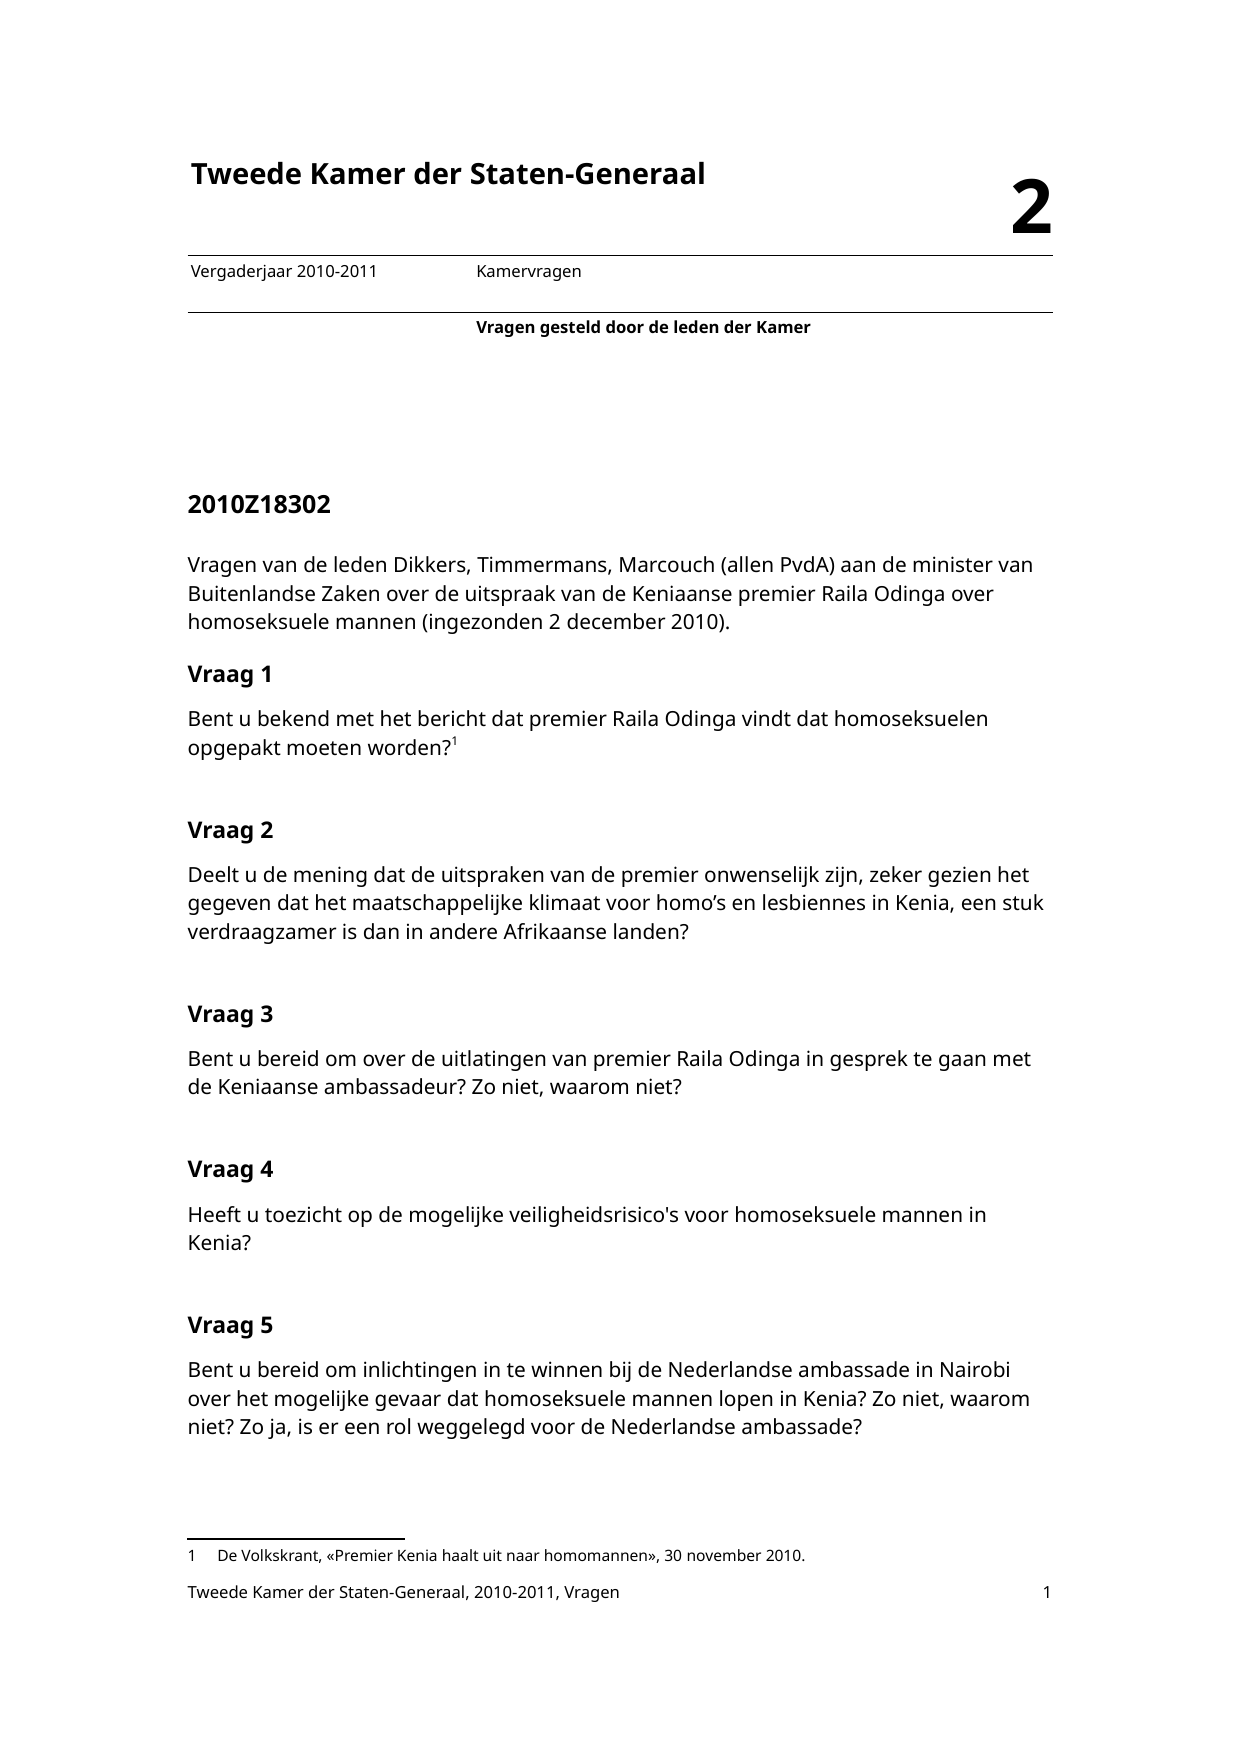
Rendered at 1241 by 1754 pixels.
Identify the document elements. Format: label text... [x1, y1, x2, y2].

text 2010Z18302 [187, 487, 1053, 521]
text Deelt u de mening dat de uitspraken van de premier onwenselijk zijn, zeker gezien het gegeven dat het maatschappelijke klimaat voor homo’s en lesbiennes in Kenia, een stuk verdraagzamer is dan in andere Afrikaanse landen? [187, 860, 1053, 945]
text Bent u bekend met het bericht dat premier Raila Odinga vindt dat homoseksuelen opgepakt moeten worden? [187, 704, 1053, 761]
table_cell [188, 313, 473, 339]
subtitle Vraag 3 [187, 998, 1053, 1029]
text Vragen van de leden Dikkers, Timmermans, Marcouch (allen PvdA) aan de minister van Buitenlandse Zaken over de uitspraak van de Keniaanse premier Raila Odinga over homoseksuele mannen (ingezonden 2 december 2010). [187, 550, 1053, 636]
subtitle Vraag 2 [187, 814, 1053, 845]
table_cell Kamervragen [473, 256, 1053, 312]
subtitle Vraag 4 [187, 1153, 1053, 1185]
table_header Tweede Kamer der Staten-Generaal [188, 150, 879, 255]
table_header 2 [880, 150, 1053, 255]
text Bent u bereid om over de uitlatingen van premier Raila Odinga in gesprek te gaan met de Keniaanse ambassadeur? Zo niet, waarom niet? [187, 1044, 1053, 1101]
subtitle Vraag 1 [187, 658, 1053, 689]
subtitle Vraag 5 [187, 1309, 1053, 1340]
text De Volkskrant, «Premier Kenia haalt uit naar homomannen», 30 november 2010. [187, 1538, 1053, 1566]
table_cell Vragen gesteld door de leden der Kamer [473, 313, 1053, 339]
text Heeft u toezicht op de mogelijke veiligheidsrisico's voor homoseksuele mannen in Kenia? [187, 1200, 1053, 1257]
table_cell Vergaderjaar 2010-2011 [188, 256, 473, 312]
text Bent u bereid om inlichtingen in te winnen bij de Nederlandse ambassade in Nairobi over het mogelijke gevaar dat homoseksuele mannen lopen in Kenia? Zo niet, waarom niet? Zo ja, is er een rol weggelegd voor de Nederlandse ambassade? [187, 1355, 1053, 1441]
